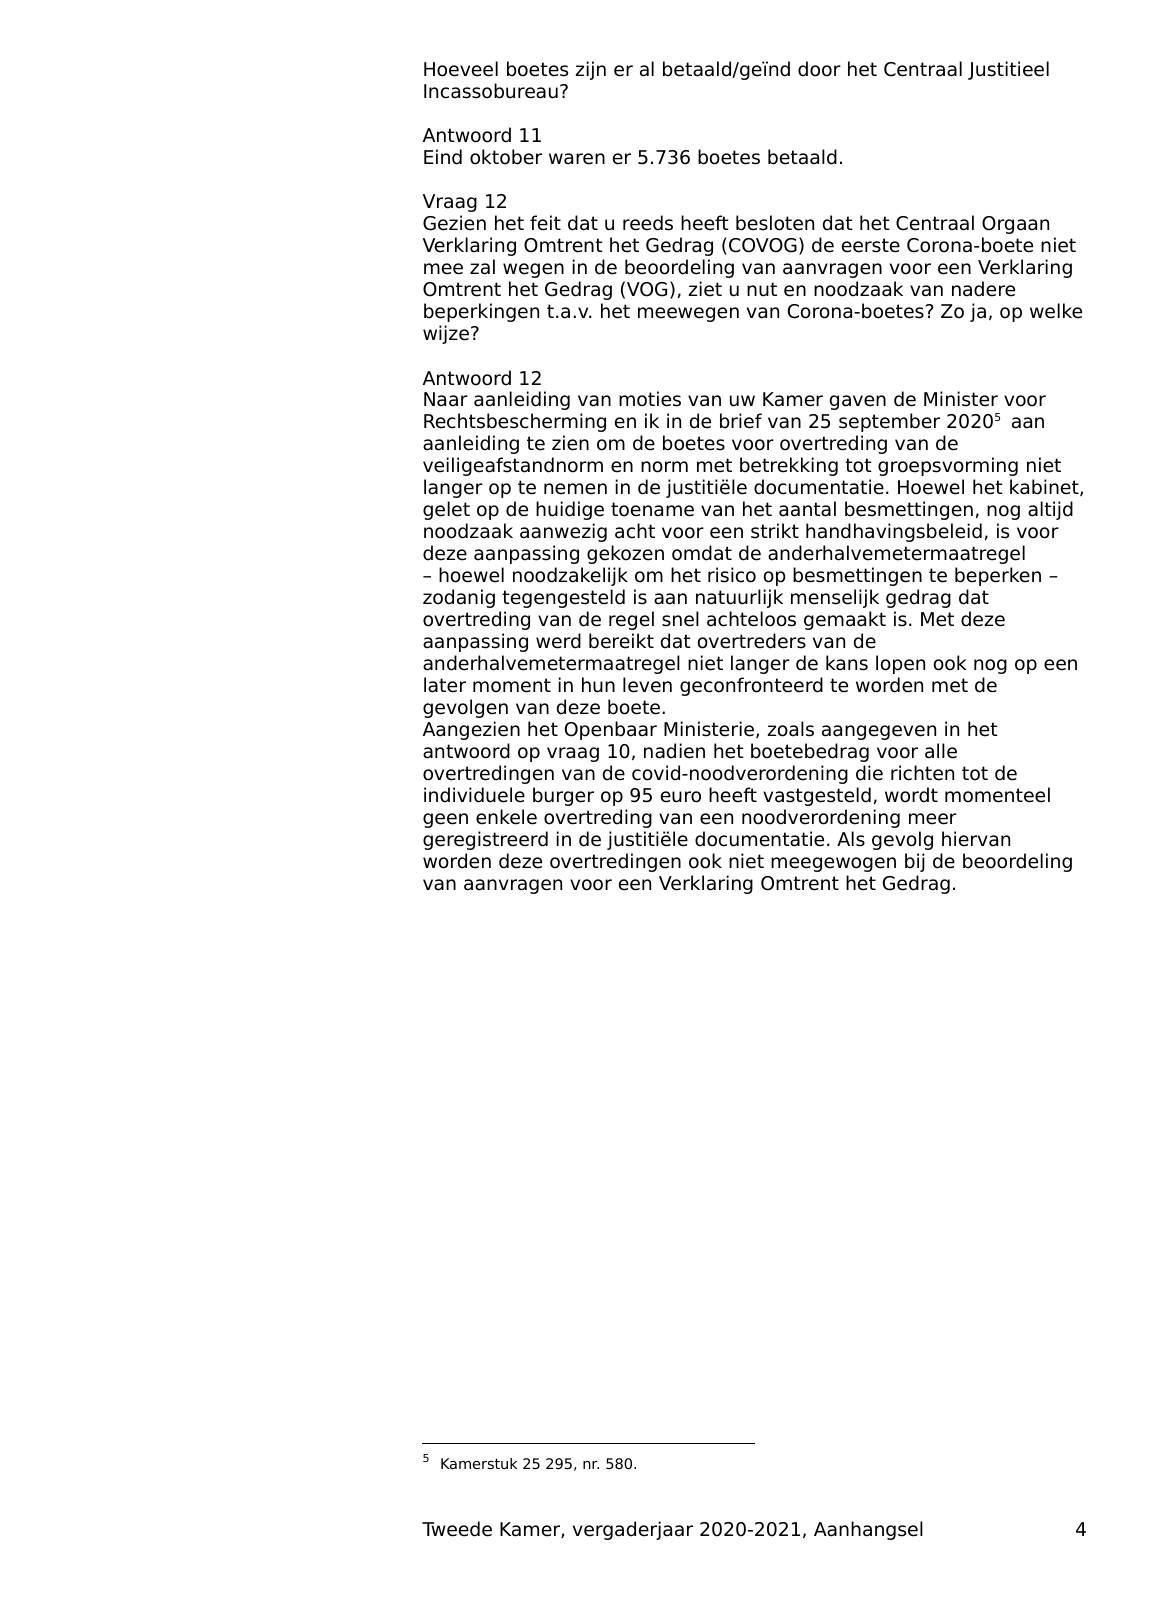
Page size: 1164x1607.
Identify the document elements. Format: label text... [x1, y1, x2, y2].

text Hoeveel boetes zijn er al betaald/geïnd door het Centraal Justitieel Incassobureau? [422, 59, 1087, 103]
text Kamerstuk 25 295, nr. 580. [422, 1452, 1087, 1474]
text Aangezien het Openbaar Ministerie, zoals aangegeven in het antwoord op vraag 10, nadien het boetebedrag voor alle overtredingen van de covid-noodverordening die richten tot de individuele burger op 95 euro heeft vastgesteld, wordt momenteel geen enkele overtreding van een noodverordening meer geregistreerd in de justitiële documentatie. Als gevolg hiervan worden deze overtredingen ook niet meegewogen bij de beoordeling van aanvragen voor een Verklaring Omtrent het Gedrag. [422, 719, 1087, 895]
text Naar aanleiding van moties van uw Kamer gaven de Minister voor Rechtsbescherming en ik in de brief van 25 september 2020 aan aanleiding te zien om de boetes voor overtreding van de veiligeafstandnorm en norm met betrekking tot groepsvorming niet langer op te nemen in de justitiële documentatie. Hoewel het kabinet, gelet op de huidige toename van het aantal besmettingen, nog altijd noodzaak aanwezig acht voor een strikt handhavingsbeleid, is voor deze aanpassing gekozen omdat de anderhalvemetermaatregel – hoewel noodzakelijk om het risico op besmettingen te beperken – zodanig tegengesteld is aan natuurlijk menselijk gedrag dat overtreding van de regel snel achteloos gemaakt is. Met deze aanpassing werd bereikt dat overtreders van de anderhalvemetermaatregel niet langer de kans lopen ook nog op een later moment in hun leven geconfronteerd te worden met de gevolgen van deze boete. [422, 389, 1087, 719]
text Antwoord 11 [422, 125, 1087, 147]
text Vraag 12 [422, 191, 1087, 213]
text Antwoord 12 [422, 367, 1087, 389]
text Gezien het feit dat u reeds heeft besloten dat het Centraal Orgaan Verklaring Omtrent het Gedrag (COVOG) de eerste Corona-boete niet mee zal wegen in de beoordeling van aanvragen voor een Verklaring Omtrent het Gedrag (VOG), ziet u nut en noodzaak van nadere beperkingen t.a.v. het meewegen van Corona-boetes? Zo ja, op welke wijze? [422, 213, 1087, 345]
text Eind oktober waren er 5.736 boetes betaald. [422, 147, 1087, 169]
